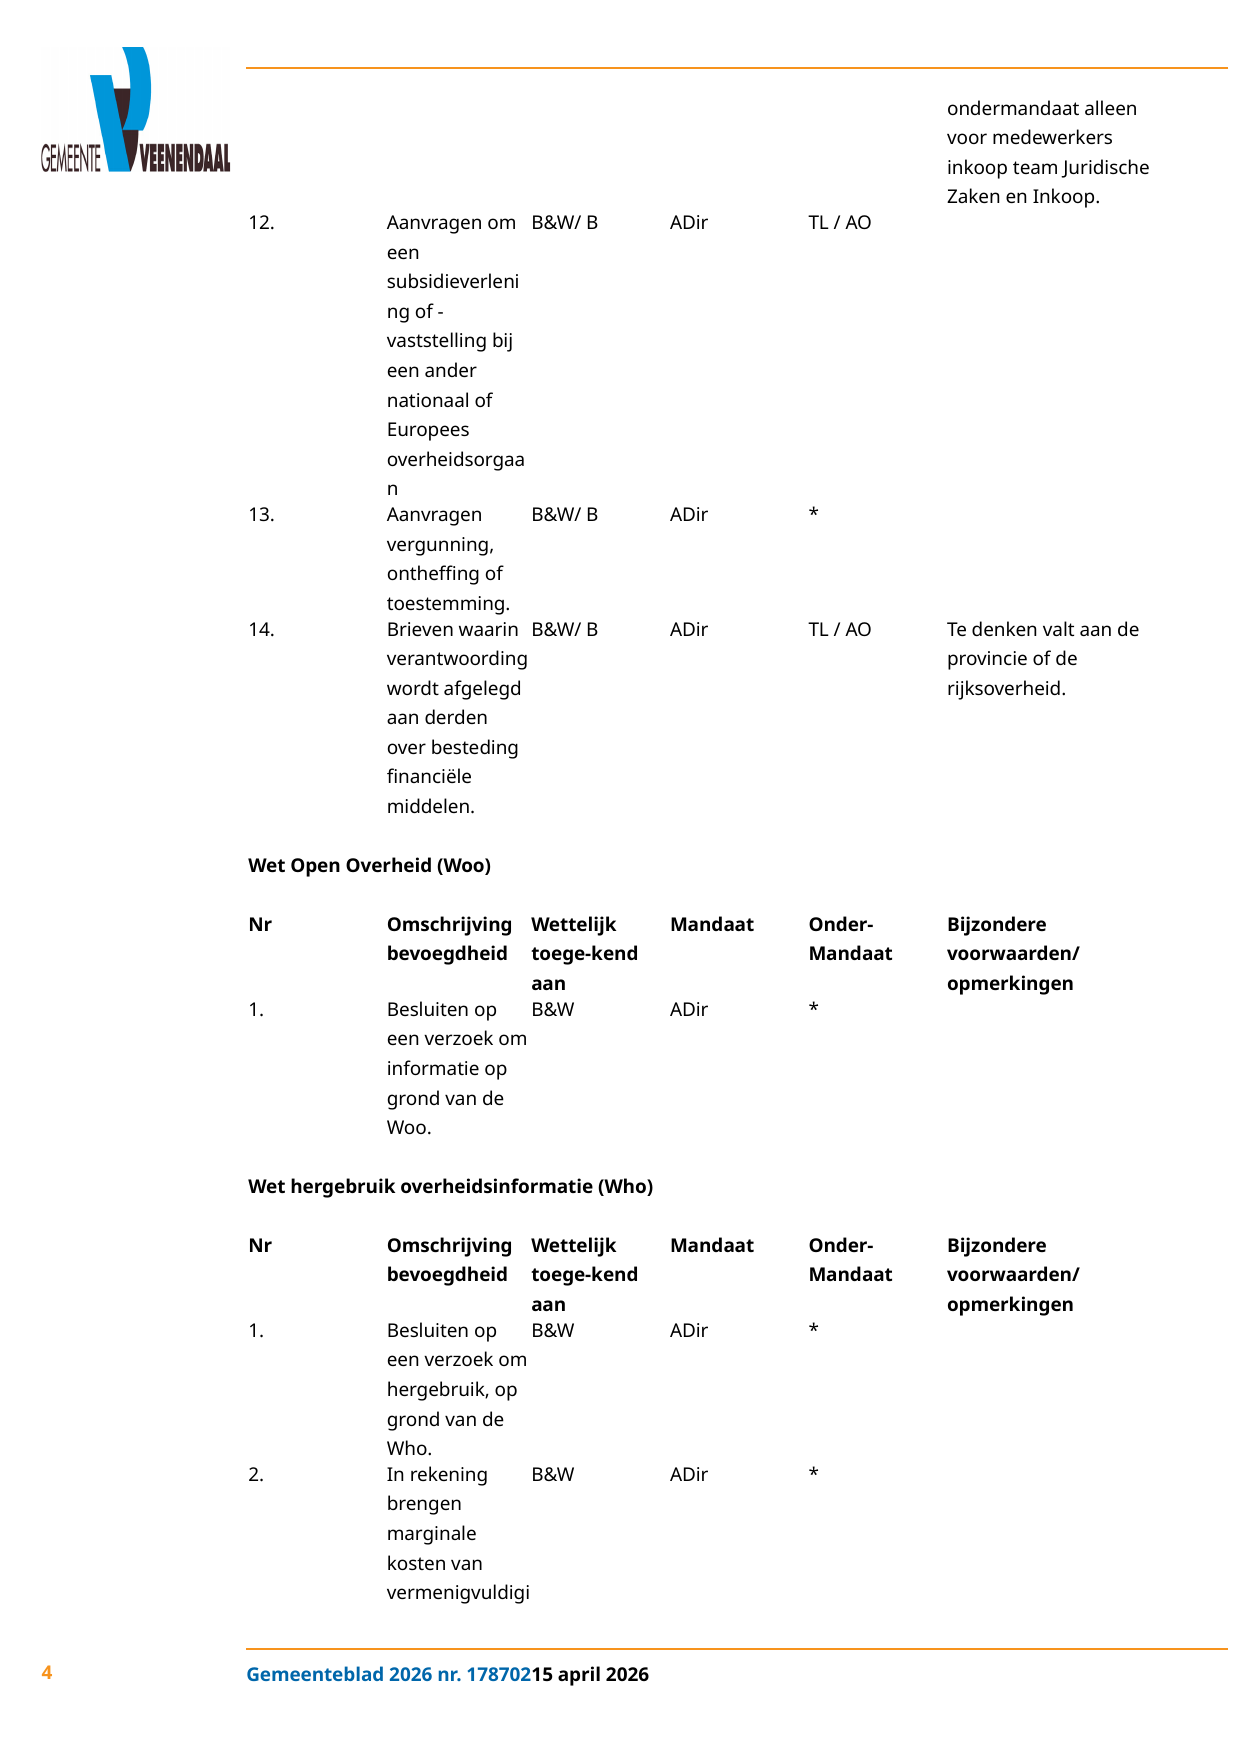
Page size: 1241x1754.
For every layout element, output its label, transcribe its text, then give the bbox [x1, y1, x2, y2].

table_cell 1. [248, 1317, 387, 1461]
picture [41, 47, 130, 172]
table_cell ADir [670, 616, 808, 819]
table_cell TL / AO [808, 616, 947, 819]
table_cell B&W [531, 1317, 670, 1461]
table_cell 13. [248, 501, 387, 616]
table_cell Besluiten op een verzoek om hergebruik, op grond van de Who. [387, 1317, 531, 1461]
table_cell ADir [670, 501, 808, 616]
table_cell Brieven waarin verantwoording wordt afgelegd aan derden over besteding financiële middelen. [387, 616, 531, 819]
table_cell [947, 209, 1152, 501]
table_cell 14. [248, 616, 387, 819]
table_cell * [808, 1461, 947, 1605]
table_header Nr [248, 1232, 387, 1317]
table_cell ADir [670, 209, 808, 501]
table_cell [808, 95, 947, 209]
table_cell [248, 95, 387, 209]
table_header Nr [248, 911, 387, 996]
table_header Onder- Mandaat [808, 1232, 947, 1317]
table_cell * [808, 501, 947, 616]
table_header Mandaat [670, 1232, 808, 1317]
table_cell Aanvragen om een subsidieverlening of -vaststelling bij een ander nationaal of Europees overheidsorgaan [387, 209, 531, 501]
table_header Bijzondere voorwaarden/ opmerkingen [947, 1232, 1152, 1317]
table_cell ADir [670, 996, 808, 1140]
table_header Bijzondere voorwaarden/ opmerkingen [947, 911, 1152, 996]
text Wet hergebruik overheidsinformatie (Who) [248, 1173, 1152, 1198]
table_header Wettelijk toege-kend aan [531, 911, 670, 996]
table_cell B&W [531, 996, 670, 1140]
picture [123, 47, 231, 172]
table_cell [531, 95, 670, 209]
table_cell B&W/ B [531, 209, 670, 501]
table_cell B&W [531, 1461, 670, 1605]
table_header Omschrijving bevoegdheid [387, 911, 531, 996]
table_header Onder- Mandaat [808, 911, 947, 996]
table_cell ADir [670, 1461, 808, 1605]
table_cell [387, 95, 531, 209]
table_cell Besluiten op een verzoek om informatie op grond van de Woo. [387, 996, 531, 1140]
table_cell 2. [248, 1461, 387, 1605]
table_cell B&W/ B [531, 501, 670, 616]
table_cell ADir [670, 1317, 808, 1461]
table_cell Aanvragen vergunning, ontheffing of toestemming. [387, 501, 531, 616]
table_cell 12. [248, 209, 387, 501]
table_cell Te denken valt aan de provincie of de rijksoverheid. [947, 616, 1152, 819]
table_header Mandaat [670, 911, 808, 996]
table_cell In rekening brengen marginale kosten van vermenigvuldigi [387, 1461, 531, 1605]
table_cell [947, 1317, 1152, 1461]
table_header Omschrijving bevoegdheid [387, 1232, 531, 1317]
table_cell [670, 95, 808, 209]
table_cell [947, 501, 1152, 616]
table_cell * [808, 1317, 947, 1461]
table_cell * [808, 996, 947, 1140]
table_cell B&W/ B [531, 616, 670, 819]
table_cell [947, 996, 1152, 1140]
table_cell ondermandaat alleen voor medewerkers inkoop team Juridische Zaken en Inkoop. [947, 95, 1152, 209]
table_header Wettelijk toege-kend aan [531, 1232, 670, 1317]
table_cell [947, 1461, 1152, 1605]
table_cell 1. [248, 996, 387, 1140]
table_cell TL / AO [808, 209, 947, 501]
text Wet Open Overheid (Woo) [248, 852, 1152, 877]
